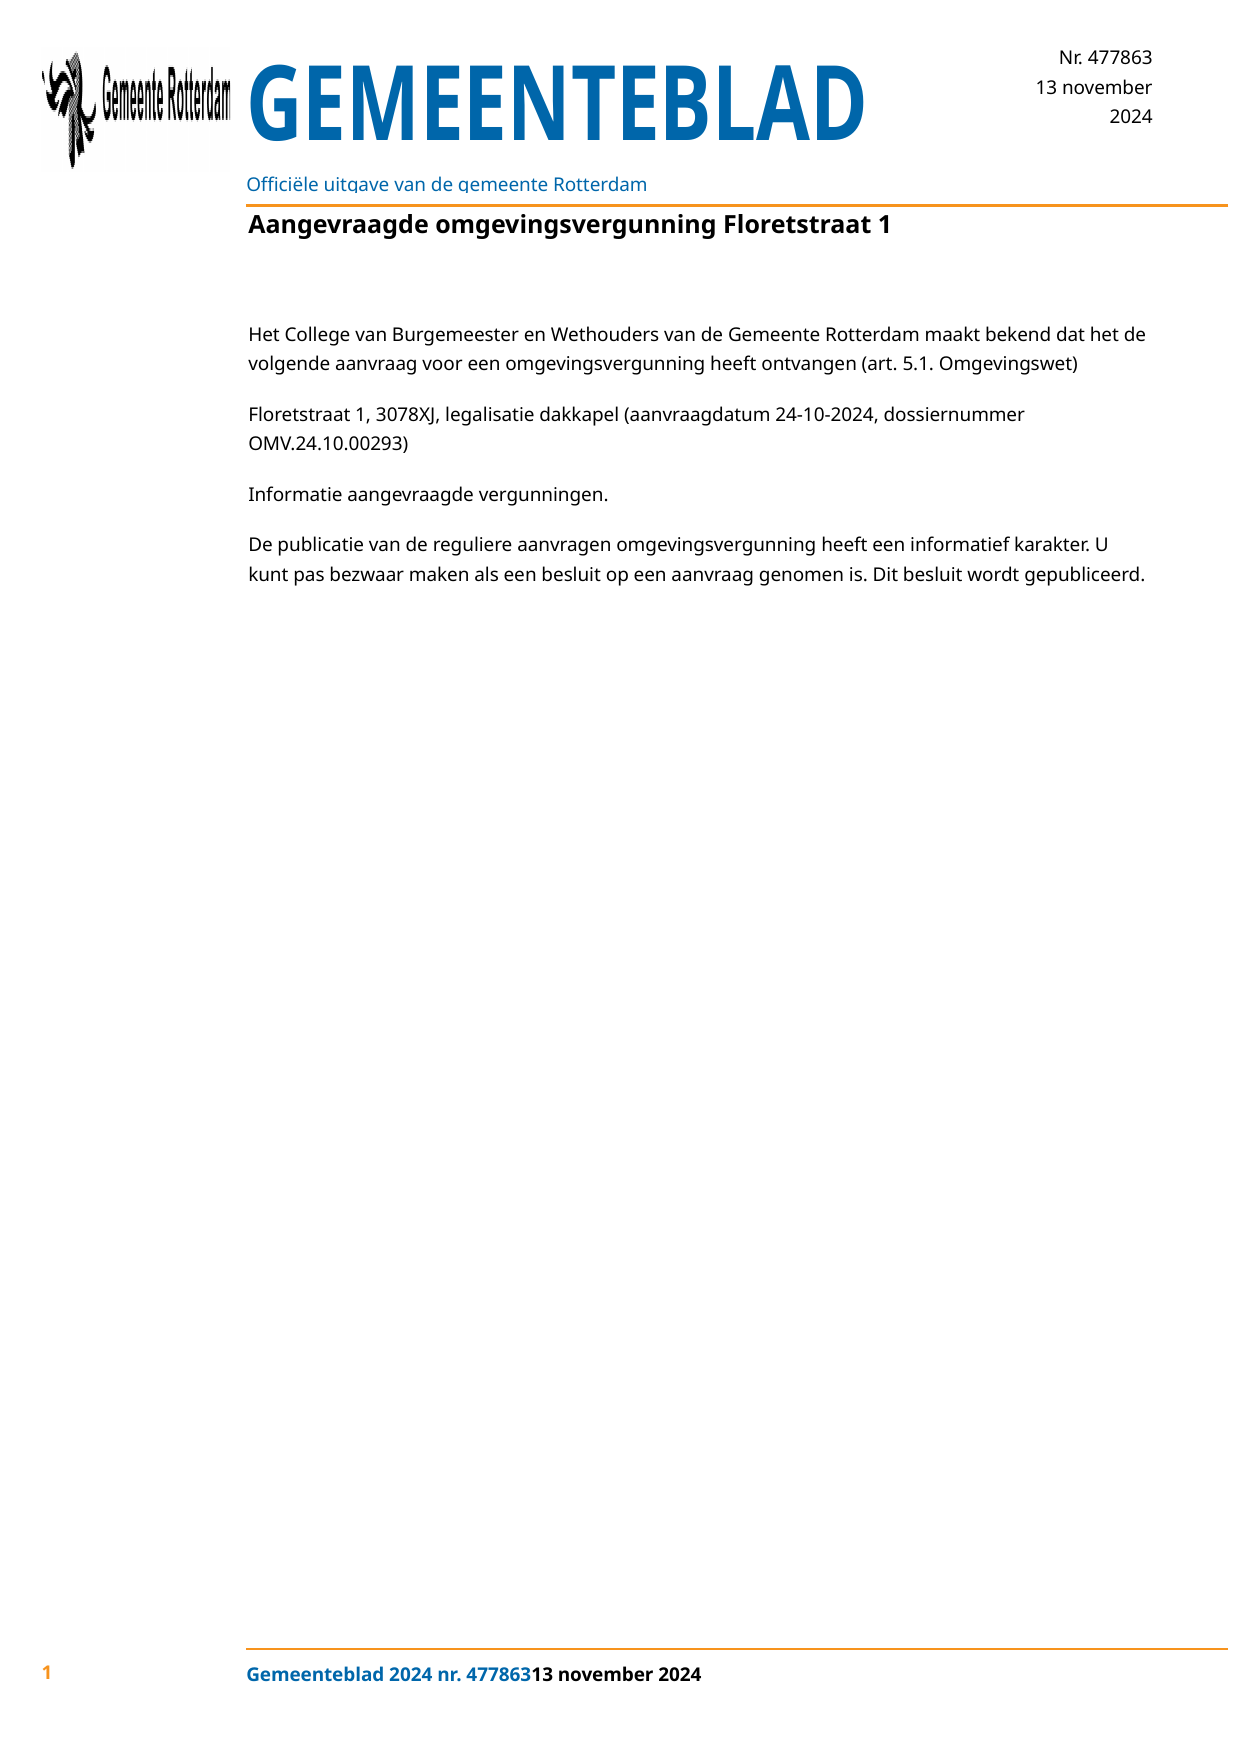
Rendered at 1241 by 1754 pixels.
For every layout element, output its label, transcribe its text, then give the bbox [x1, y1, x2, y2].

picture [41, 47, 231, 172]
text Het College van Burgemeester en Wethouders van de Gemeente Rotterdam maakt bekend dat het de volgende aanvraag voor een omgevingsvergunning heeft ontvangen (art. 5.1. Omgevingswet) [248, 321, 1152, 376]
text Aangevraagde omgevingsvergunning Floretstraat 1 [248, 207, 1152, 241]
text De publicatie van de reguliere aanvragen omgevingsvergunning heeft een informatief karakter. U kunt pas bezwaar maken als een besluit op een aanvraag genomen is. Dit besluit wordt gepubliceerd. [248, 531, 1152, 586]
text Floretstraat 1, 3078XJ, legalisatie dakkapel (aanvraagdatum 24-10-2024, dossiernummer OMV.24.10.00293) [248, 401, 1152, 456]
text Informatie aangevraagde vergunningen. [248, 481, 1152, 506]
